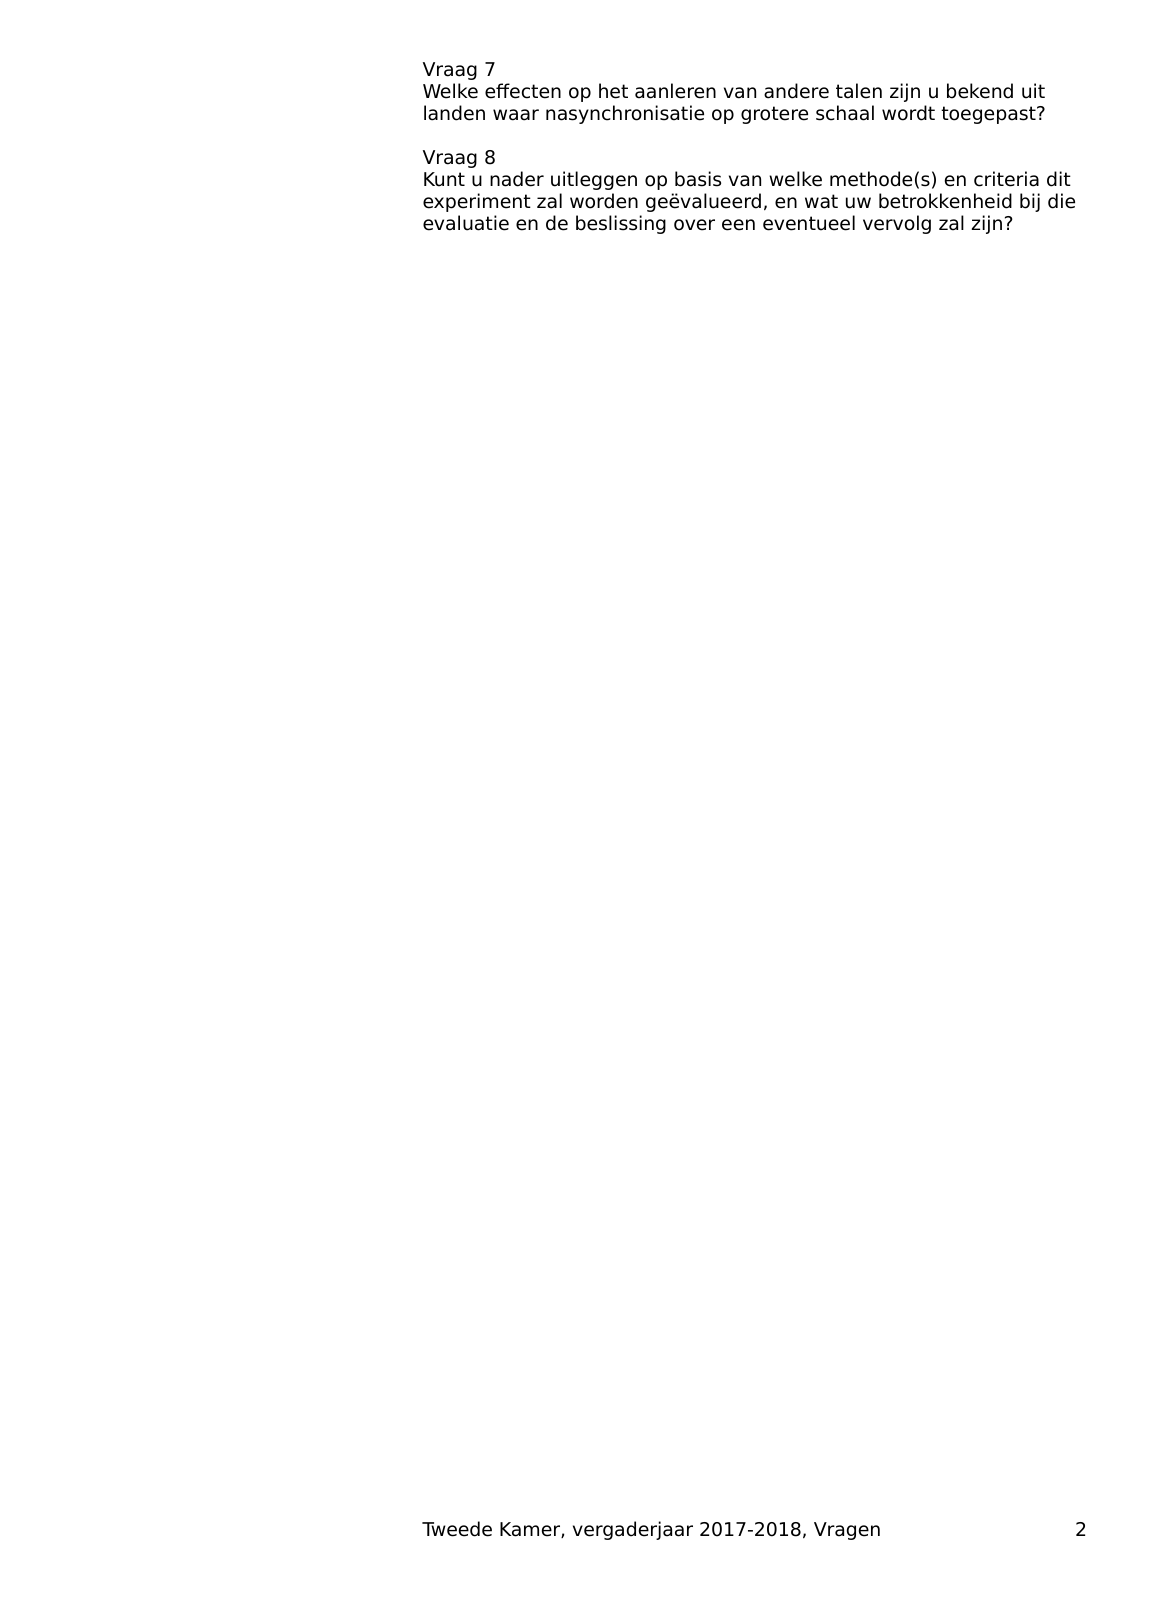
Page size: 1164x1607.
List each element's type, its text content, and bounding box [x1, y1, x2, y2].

text Vraag 7 [422, 59, 1087, 81]
text Vraag 8 [422, 147, 1087, 169]
text Welke effecten op het aanleren van andere talen zijn u bekend uit landen waar nasynchronisatie op grotere schaal wordt toegepast? [422, 81, 1087, 125]
text Kunt u nader uitleggen op basis van welke methode(s) en criteria dit experiment zal worden geëvalueerd, en wat uw betrokkenheid bij die evaluatie en de beslissing over een eventueel vervolg zal zijn? [422, 169, 1087, 235]
